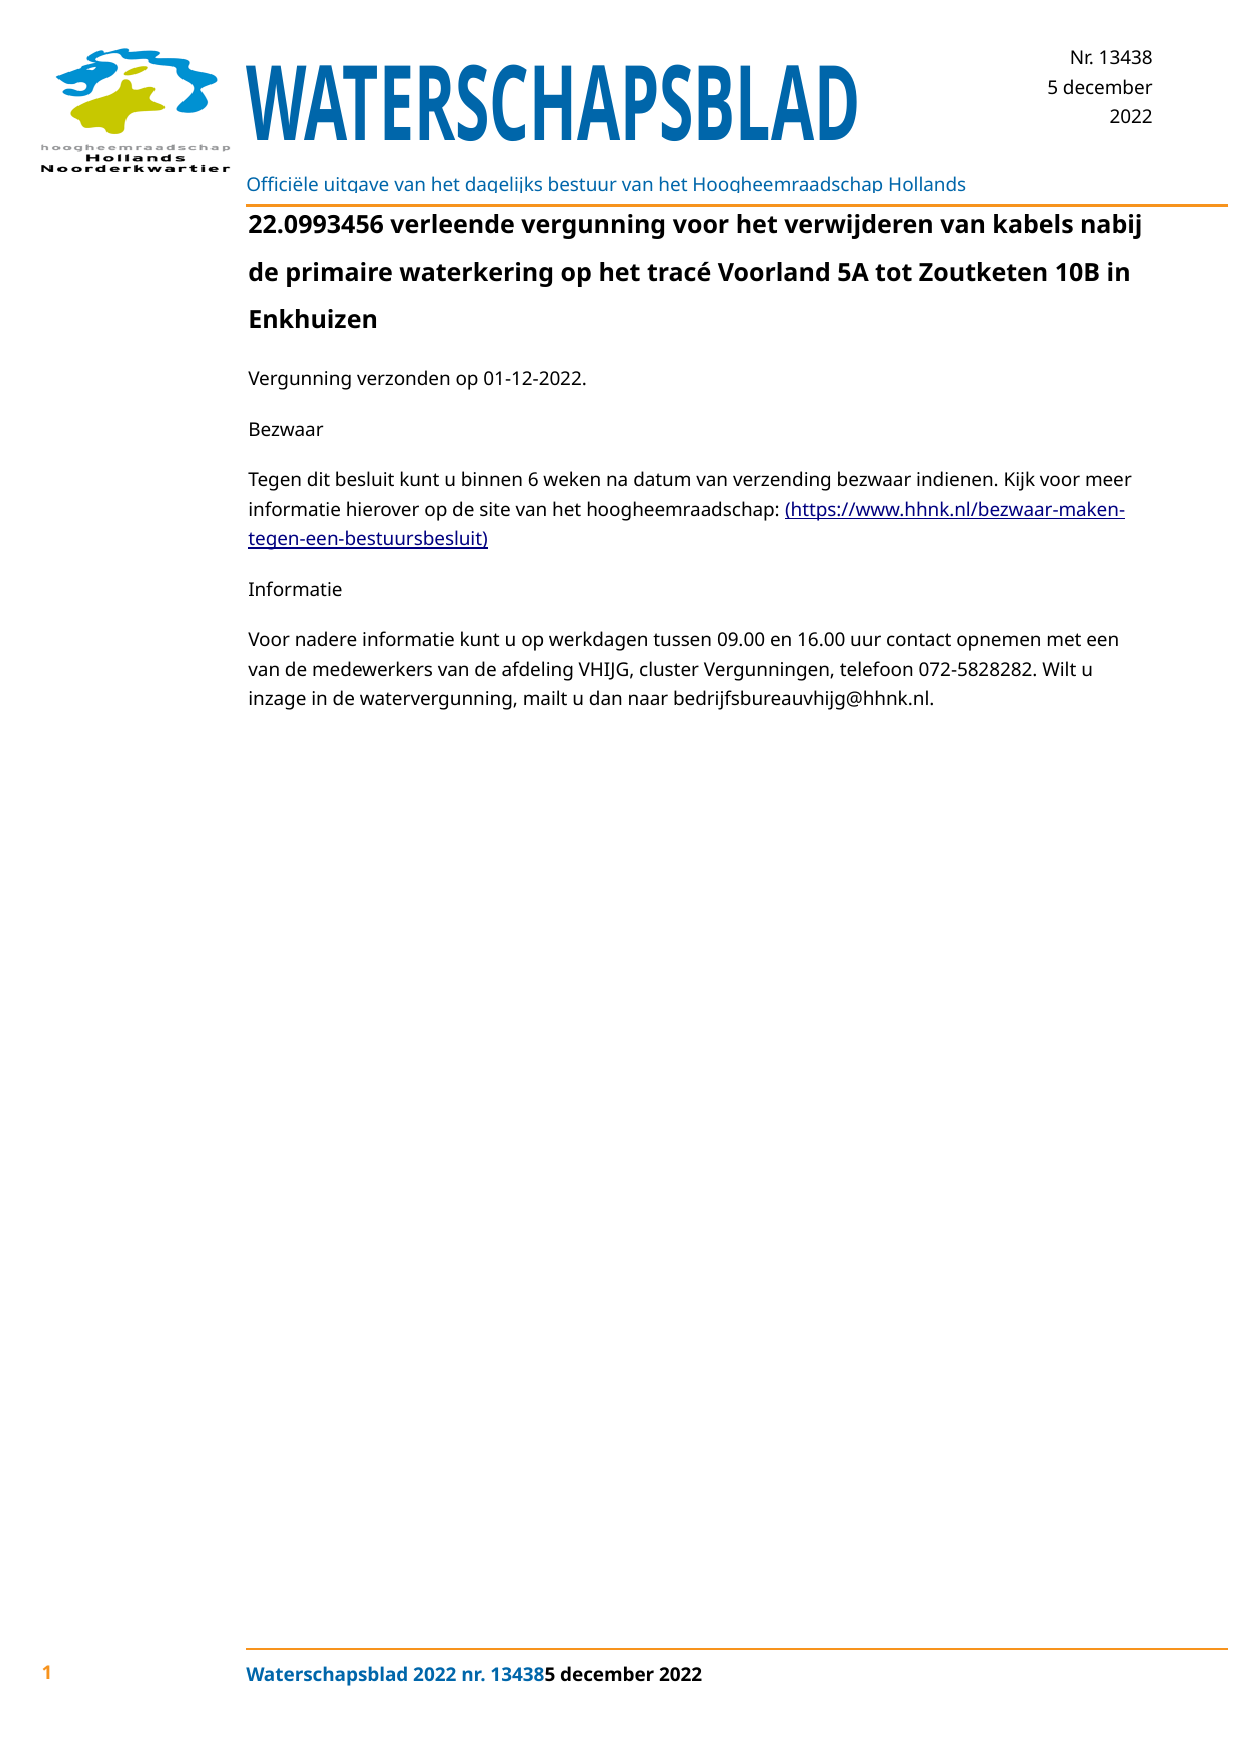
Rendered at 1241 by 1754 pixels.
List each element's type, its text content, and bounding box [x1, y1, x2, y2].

text Informatie [248, 576, 1152, 602]
text 22.0993456 verleende vergunning voor het verwijderen van kabels nabij de primaire waterkering op het tracé Voorland 5A tot Zoutketen 10B in Enkhuizen [248, 207, 1152, 336]
text Vergunning verzonden op 01-12-2022. [248, 366, 1152, 391]
text Bezwaar [248, 416, 1152, 442]
text Voor nadere informatie kunt u op werkdagen tussen 09.00 en 16.00 uur contact opnemen met een van de medewerkers van de afdeling VHIJG, cluster Vergunningen, telefoon 072-5828282. Wilt u inzage in de watervergunning, mailt u dan naar bedrijfsbureauvhijg@hhnk.nl. [248, 626, 1152, 711]
text Tegen dit besluit kunt u binnen 6 weken na datum van verzending bezwaar indienen. Kijk voor meer informatie hierover op de site van het hoogheemraadschap: (https://www.hhnk.nl/bezwaar-maken-tegen-een-bestuursbesluit) [248, 466, 1152, 551]
picture [41, 47, 231, 172]
